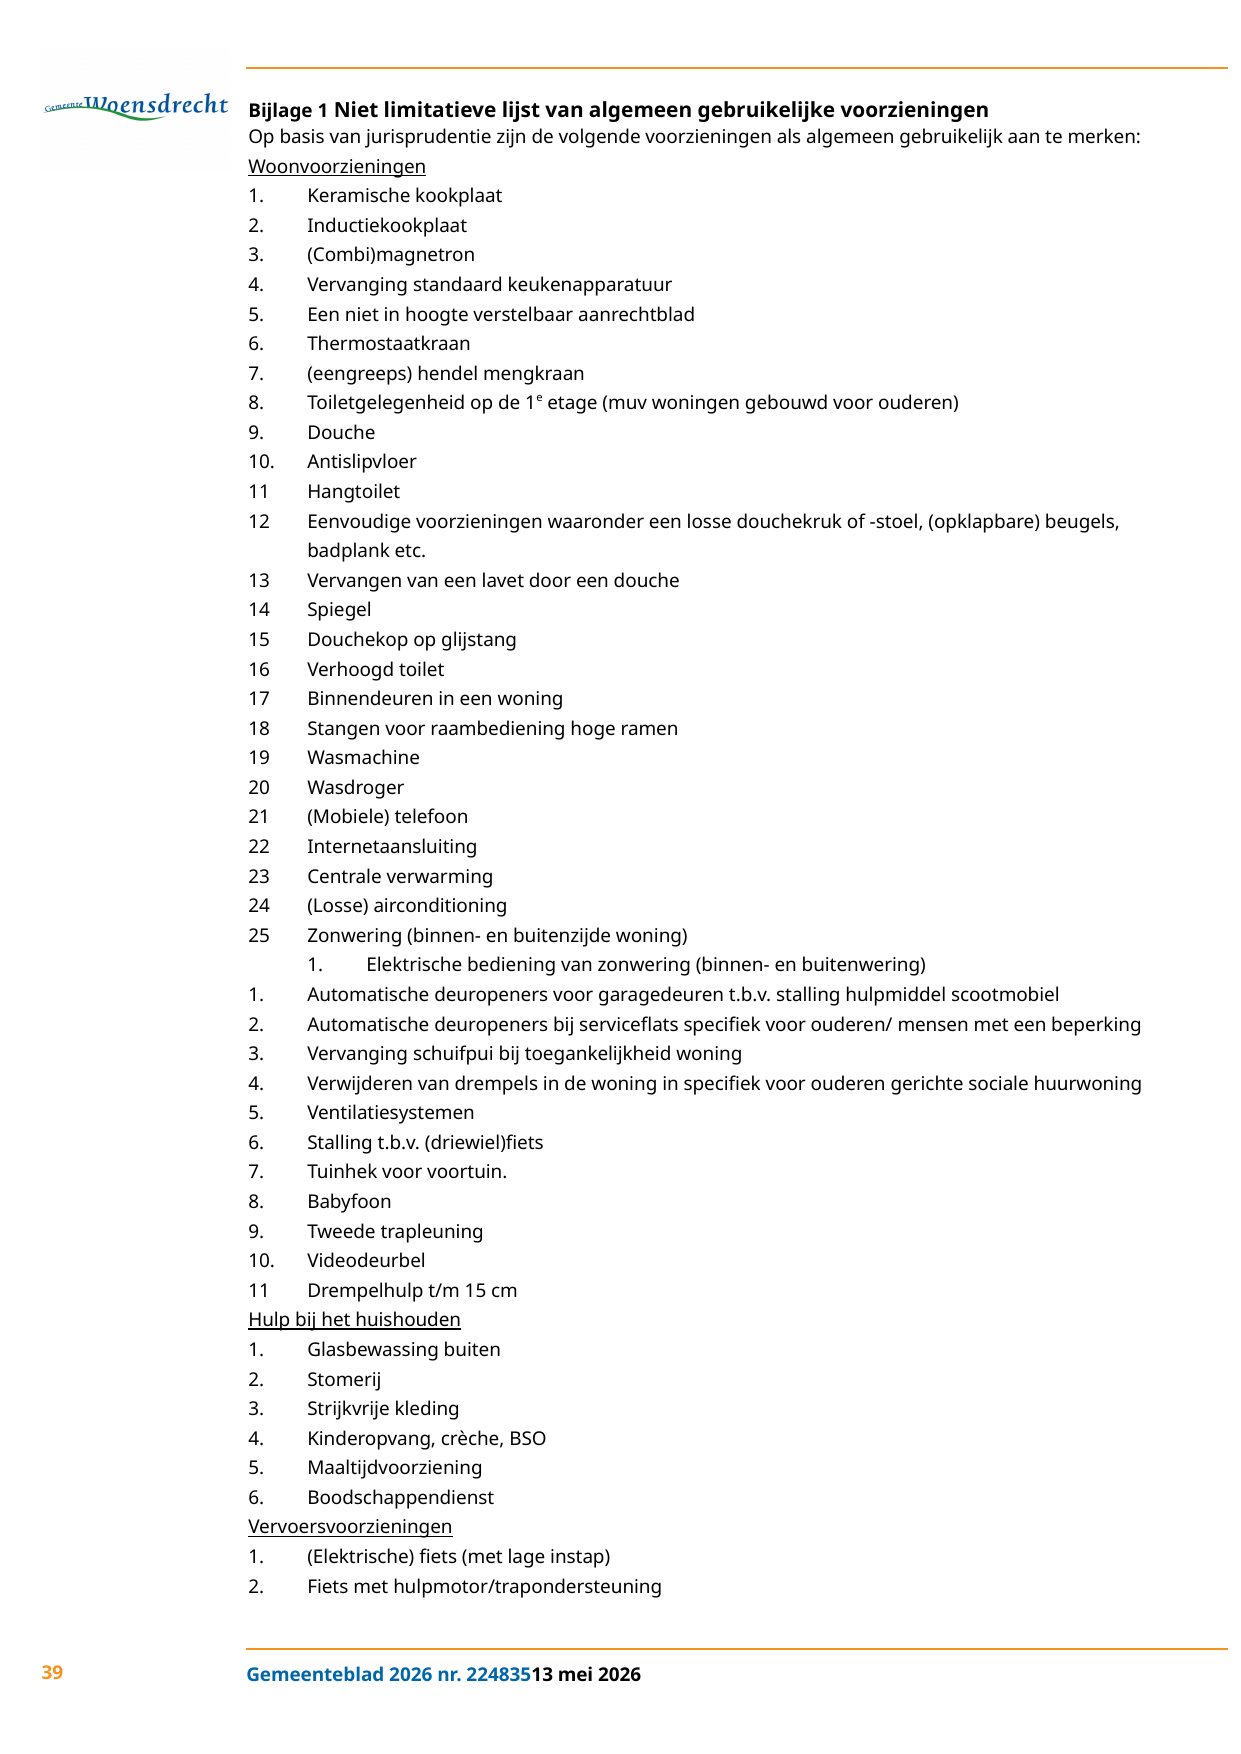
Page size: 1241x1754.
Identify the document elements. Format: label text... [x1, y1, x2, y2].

list Antislipvloer [248, 449, 1152, 474]
list Kinderopvang, crèche, BSO [248, 1425, 1152, 1451]
list Elektrische bediening van zonwering (binnen- en buitenwering) [307, 952, 1152, 977]
text Hulp bij het huishouden [248, 1307, 1152, 1332]
list Strijkvrije kleding [248, 1395, 1152, 1421]
list Spiegel [248, 597, 1152, 622]
text Vervoersvoorzieningen [248, 1514, 1152, 1539]
list Inductiekookplaat [248, 212, 1152, 238]
list Ventilatiesystemen [248, 1099, 1152, 1125]
list Vervanging schuifpui bij toegankelijkheid woning [248, 1040, 1152, 1066]
list Stangen voor raambediening hoge ramen [248, 715, 1152, 741]
list Verwijderen van drempels in de woning in specifiek voor ouderen gerichte sociale huurwoning [248, 1070, 1152, 1096]
list Vervanging standaard keukenapparatuur [248, 271, 1152, 297]
list Automatische deuropeners bij serviceflats specifiek voor ouderen/ mensen met een beperking [248, 1011, 1152, 1037]
list Een niet in hoogte verstelbaar aanrechtblad [248, 301, 1152, 327]
list Boodschappendienst [248, 1484, 1152, 1510]
list Centrale verwarming [248, 863, 1152, 889]
list Wasmachine [248, 744, 1152, 770]
text Bijlage 1 Niet limitatieve lijst van algemeen gebruikelijke voorzieningen [248, 95, 1152, 123]
list Douche [248, 419, 1152, 445]
list (Elektrische) fiets (met lage instap) [248, 1543, 1152, 1569]
list Videodeurbel [248, 1247, 1152, 1273]
list (Combi)magnetron [248, 242, 1152, 267]
list Glasbewassing buiten [248, 1336, 1152, 1362]
list Wasdroger [248, 774, 1152, 800]
picture [41, 47, 231, 172]
list Toiletgelegenheid op de 1e etage (muv woningen gebouwd voor ouderen) [248, 389, 1152, 415]
list Stomerij [248, 1366, 1152, 1392]
list Hangtoilet [248, 478, 1152, 504]
text Op basis van jurisprudentie zijn de volgende voorzieningen als algemeen gebruikelijk aan te merken: [248, 123, 1152, 149]
list Thermostaatkraan [248, 330, 1152, 356]
list Keramische kookplaat [248, 182, 1152, 208]
list Automatische deuropeners voor garagedeuren t.b.v. stalling hulpmiddel scootmobiel [248, 981, 1152, 1007]
list Vervangen van een lavet door een douche [248, 567, 1152, 593]
list (Mobiele) telefoon [248, 804, 1152, 829]
list Maaltijdvoorziening [248, 1454, 1152, 1480]
list (Losse) airconditioning [248, 892, 1152, 918]
list (eengreeps) hendel mengkraan [248, 360, 1152, 386]
list Tuinhek voor voortuin. [248, 1159, 1152, 1184]
list Fiets met hulpmotor/trapondersteuning [248, 1573, 1152, 1599]
list Verhoogd toilet [248, 656, 1152, 682]
text Woonvoorzieningen [248, 153, 1152, 179]
list Binnendeuren in een woning [248, 685, 1152, 711]
list Tweede trapleuning [248, 1218, 1152, 1244]
list Stalling t.b.v. (driewiel)fiets [248, 1129, 1152, 1155]
list Drempelhulp t/m 15 cm [248, 1277, 1152, 1303]
list Internetaansluiting [248, 833, 1152, 859]
list Zonwering (binnen- en buitenzijde woning) [248, 922, 1152, 948]
list Babyfoon [248, 1188, 1152, 1214]
list Eenvoudige voorzieningen waaronder een losse douchekruk of -stoel, (opklapbare) beugels, badplank etc. [248, 508, 1152, 563]
list Douchekop op glijstang [248, 626, 1152, 652]
